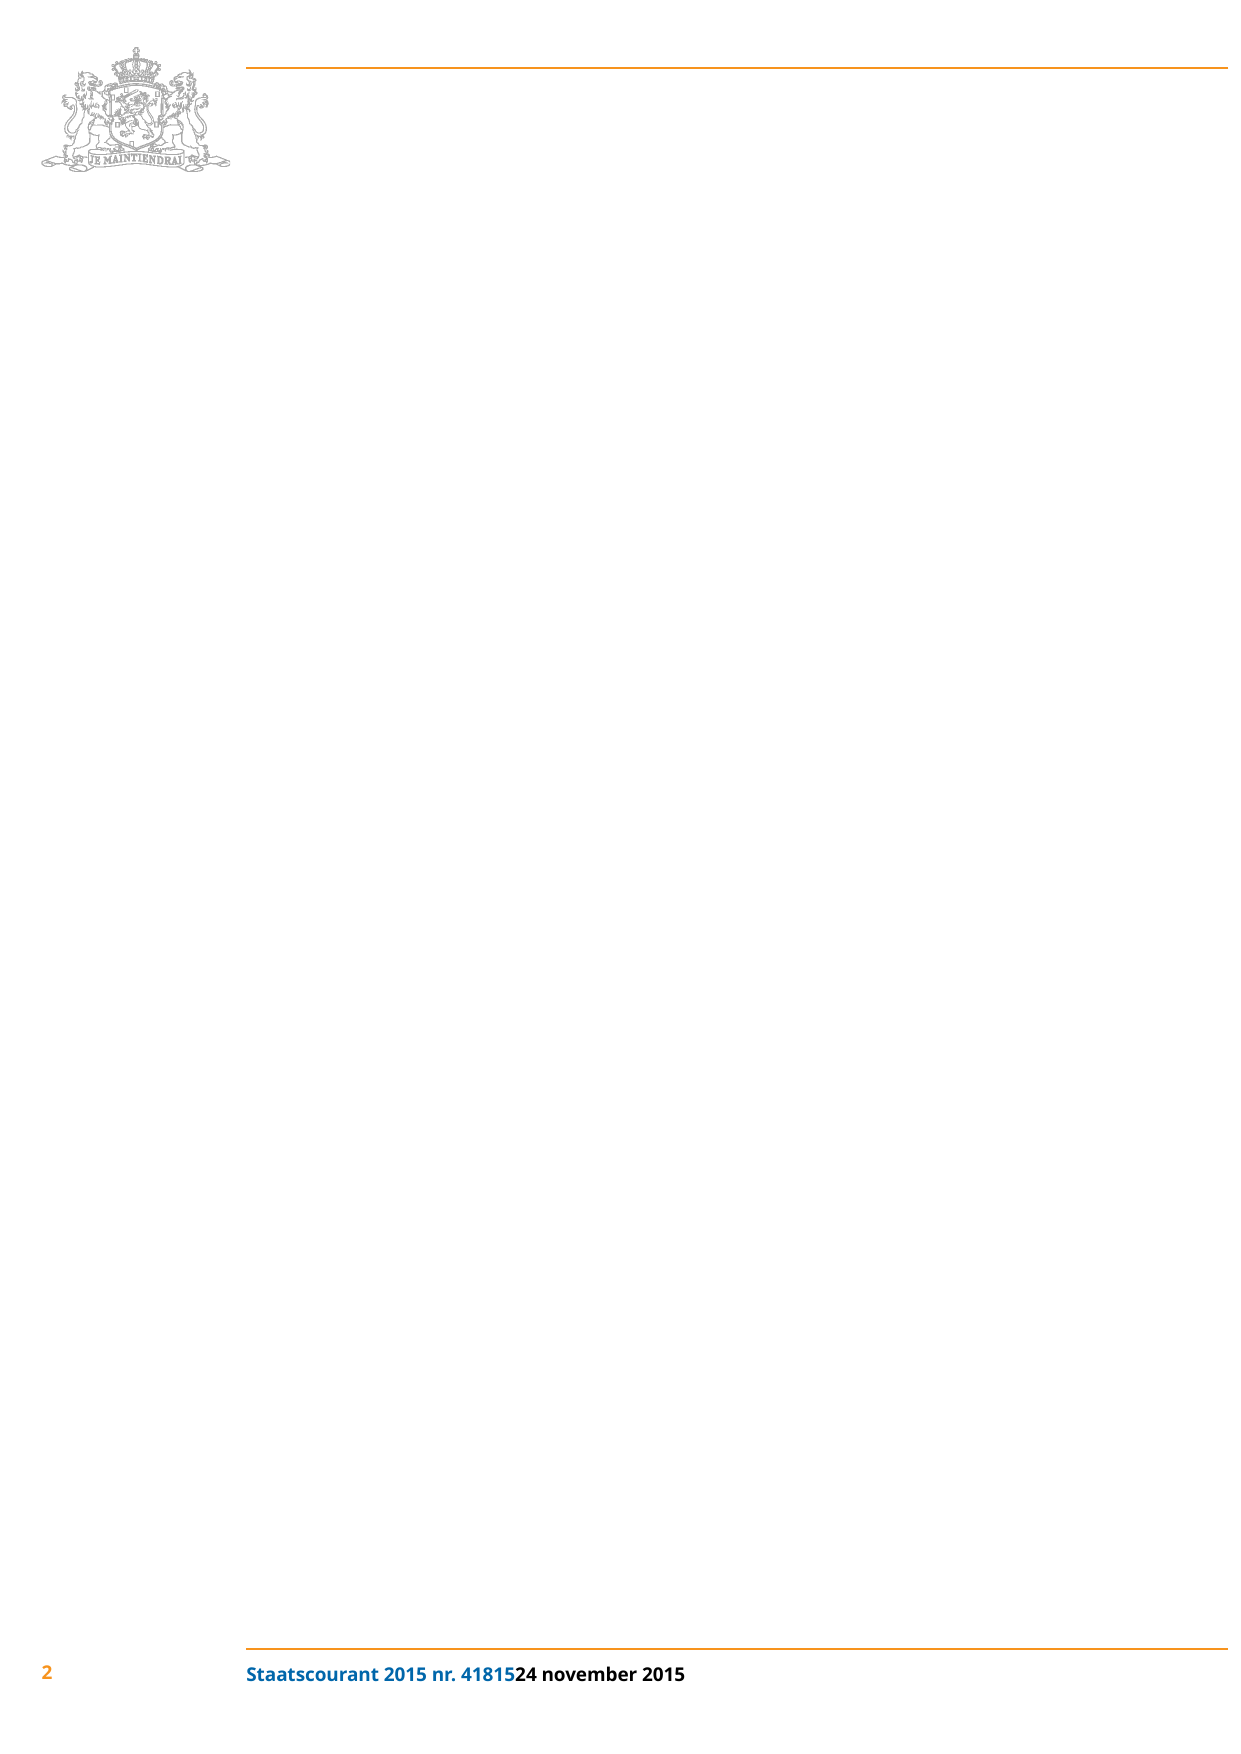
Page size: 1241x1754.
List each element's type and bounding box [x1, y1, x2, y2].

picture [41, 47, 231, 172]
